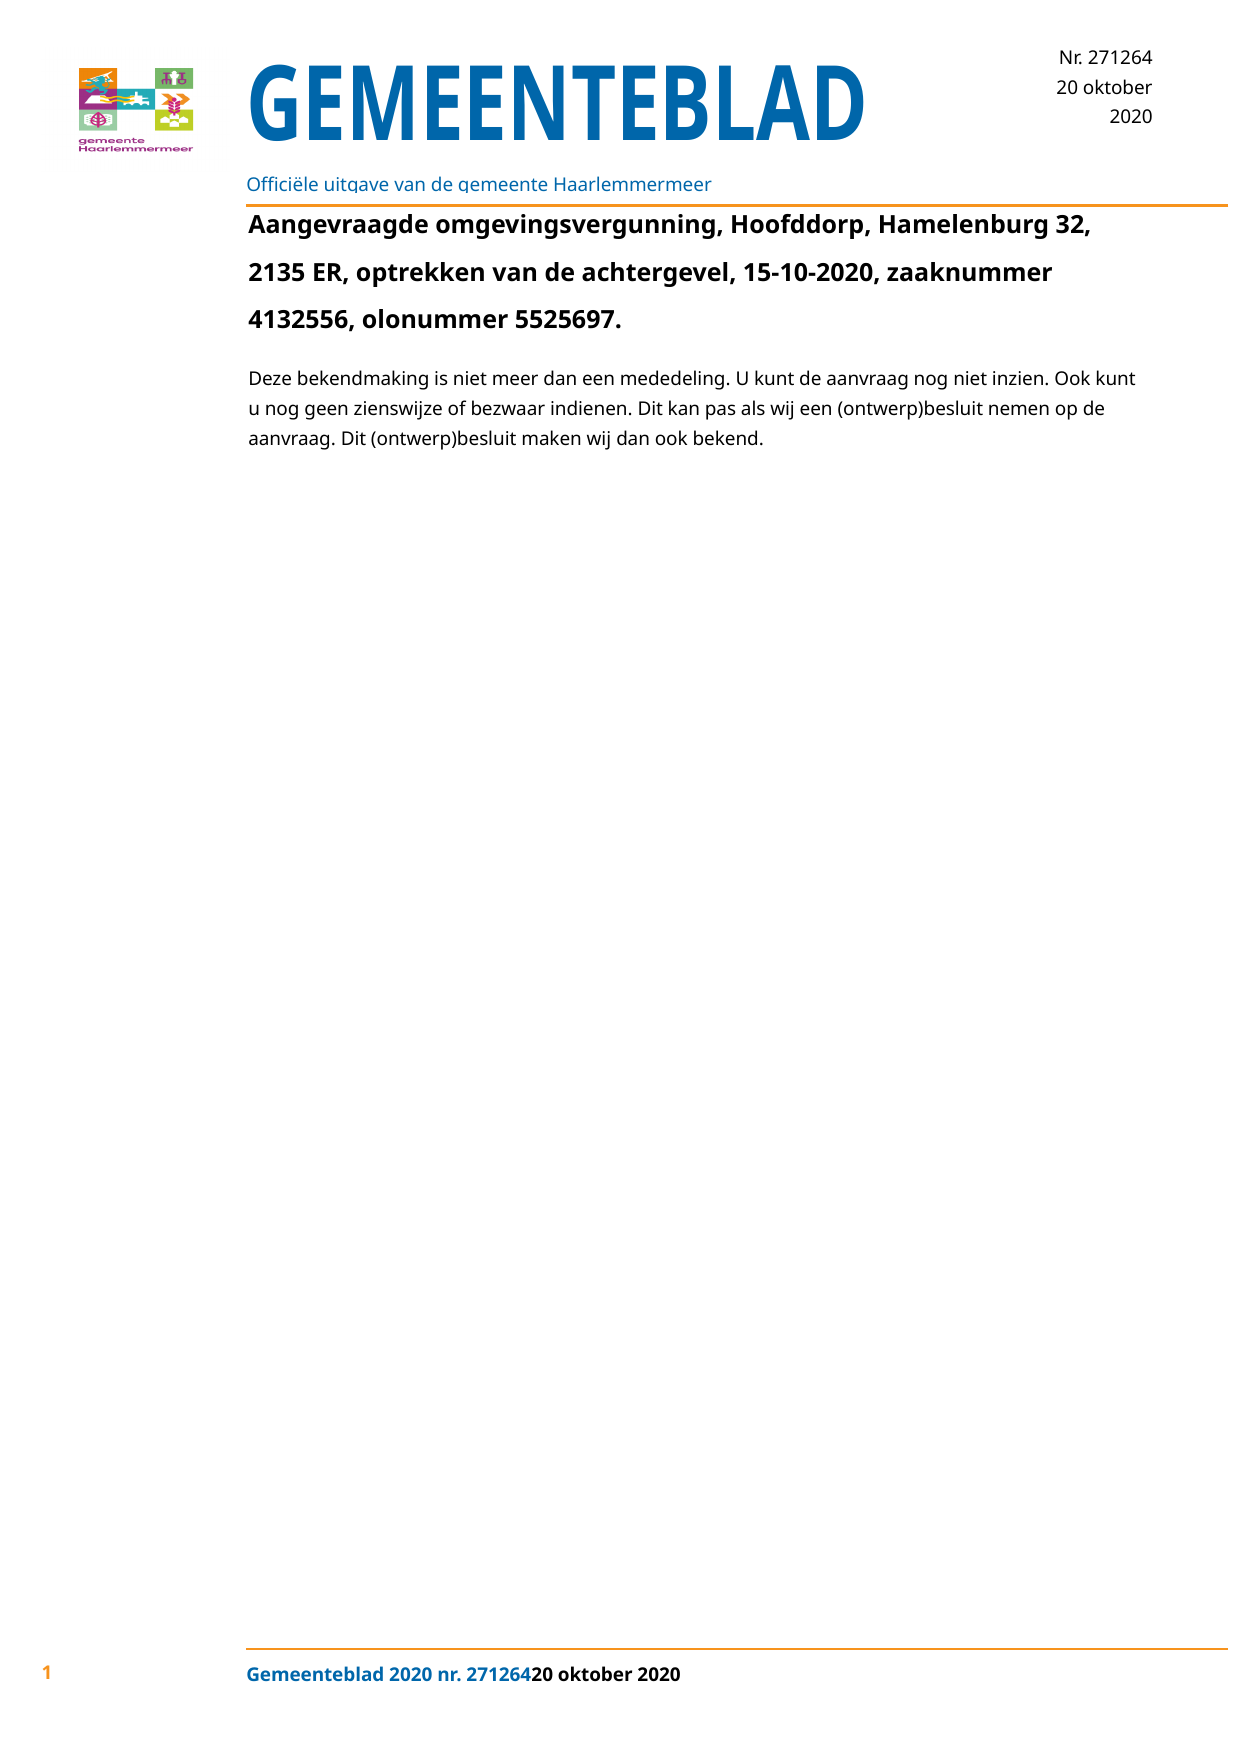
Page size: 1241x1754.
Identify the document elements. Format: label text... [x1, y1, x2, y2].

text Aangevraagde omgevingsvergunning, Hoofddorp, Hamelenburg 32, 2135 ER, optrekken van de achtergevel, 15-10-2020, zaaknummer 4132556, olonummer 5525697. [248, 207, 1152, 336]
picture [41, 47, 231, 172]
text Deze bekendmaking is niet meer dan een mededeling. U kunt de aanvraag nog niet inzien. Ook kunt u nog geen zienswijze of bezwaar indienen. Dit kan pas als wij een (ontwerp)besluit nemen op de aanvraag. Dit (ontwerp)besluit maken wij dan ook bekend. [248, 366, 1152, 450]
